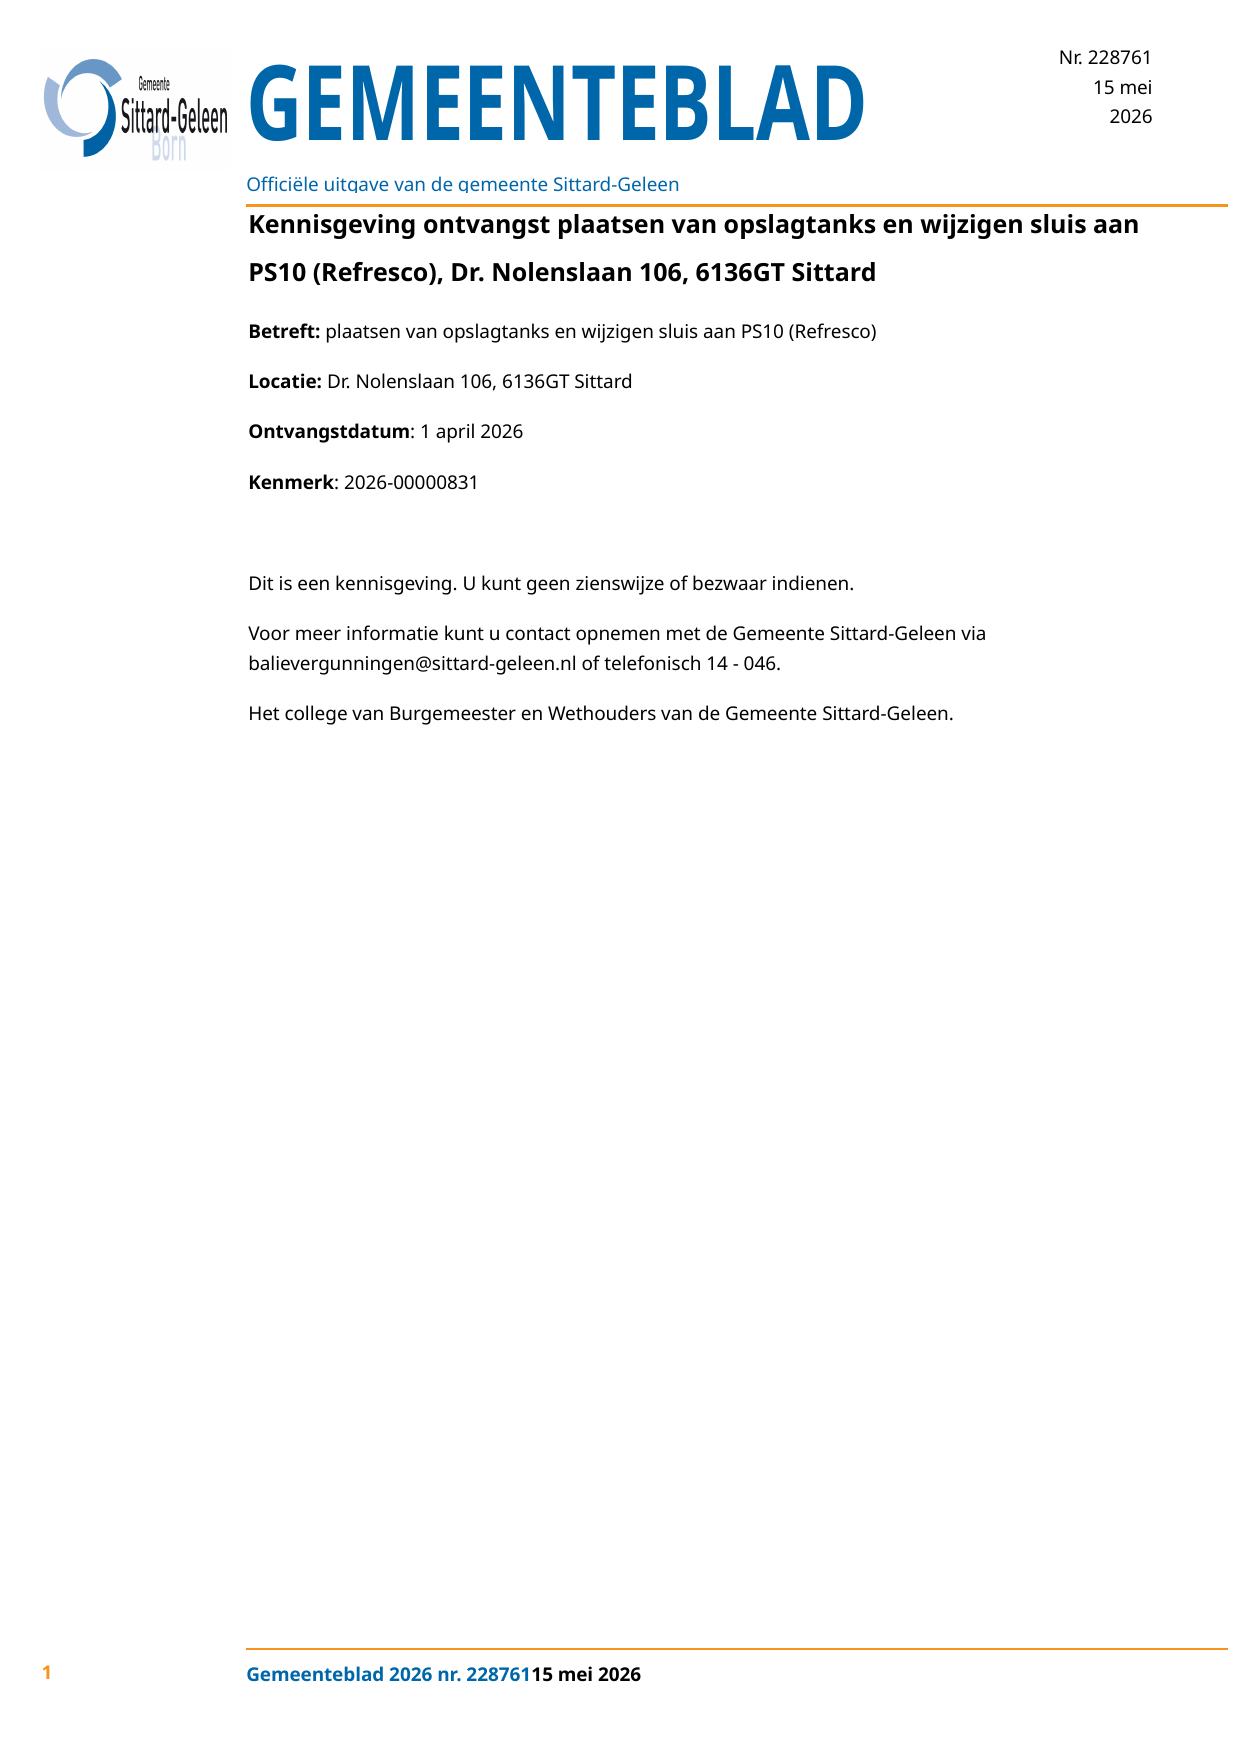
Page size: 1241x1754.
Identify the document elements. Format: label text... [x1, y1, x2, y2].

text Dit is een kennisgeving. U kunt geen zienswijze of bezwaar indienen. [248, 570, 1152, 596]
text Kenmerk: 2026-00000831 [248, 469, 1152, 495]
text Ontvangstdatum: 1 april 2026 [248, 419, 1152, 444]
text Voor meer informatie kunt u contact opnemen met de Gemeente Sittard-Geleen via balievergunningen@sittard-geleen.nl of telefonisch 14 - 046. [248, 620, 1152, 676]
text Betreft: plaatsen van opslagtanks en wijzigen sluis aan PS10 (Refresco) [248, 318, 1152, 344]
text Kennisgeving ontvangst plaatsen van opslagtanks en wijzigen sluis aan PS10 (Refresco), Dr. Nolenslaan 106, 6136GT Sittard [248, 207, 1152, 288]
text Locatie: Dr. Nolenslaan 106, 6136GT Sittard [248, 368, 1152, 394]
text Het college van Burgemeester en Wethouders van de Gemeente Sittard-Geleen. [248, 700, 1152, 726]
picture [41, 47, 231, 172]
